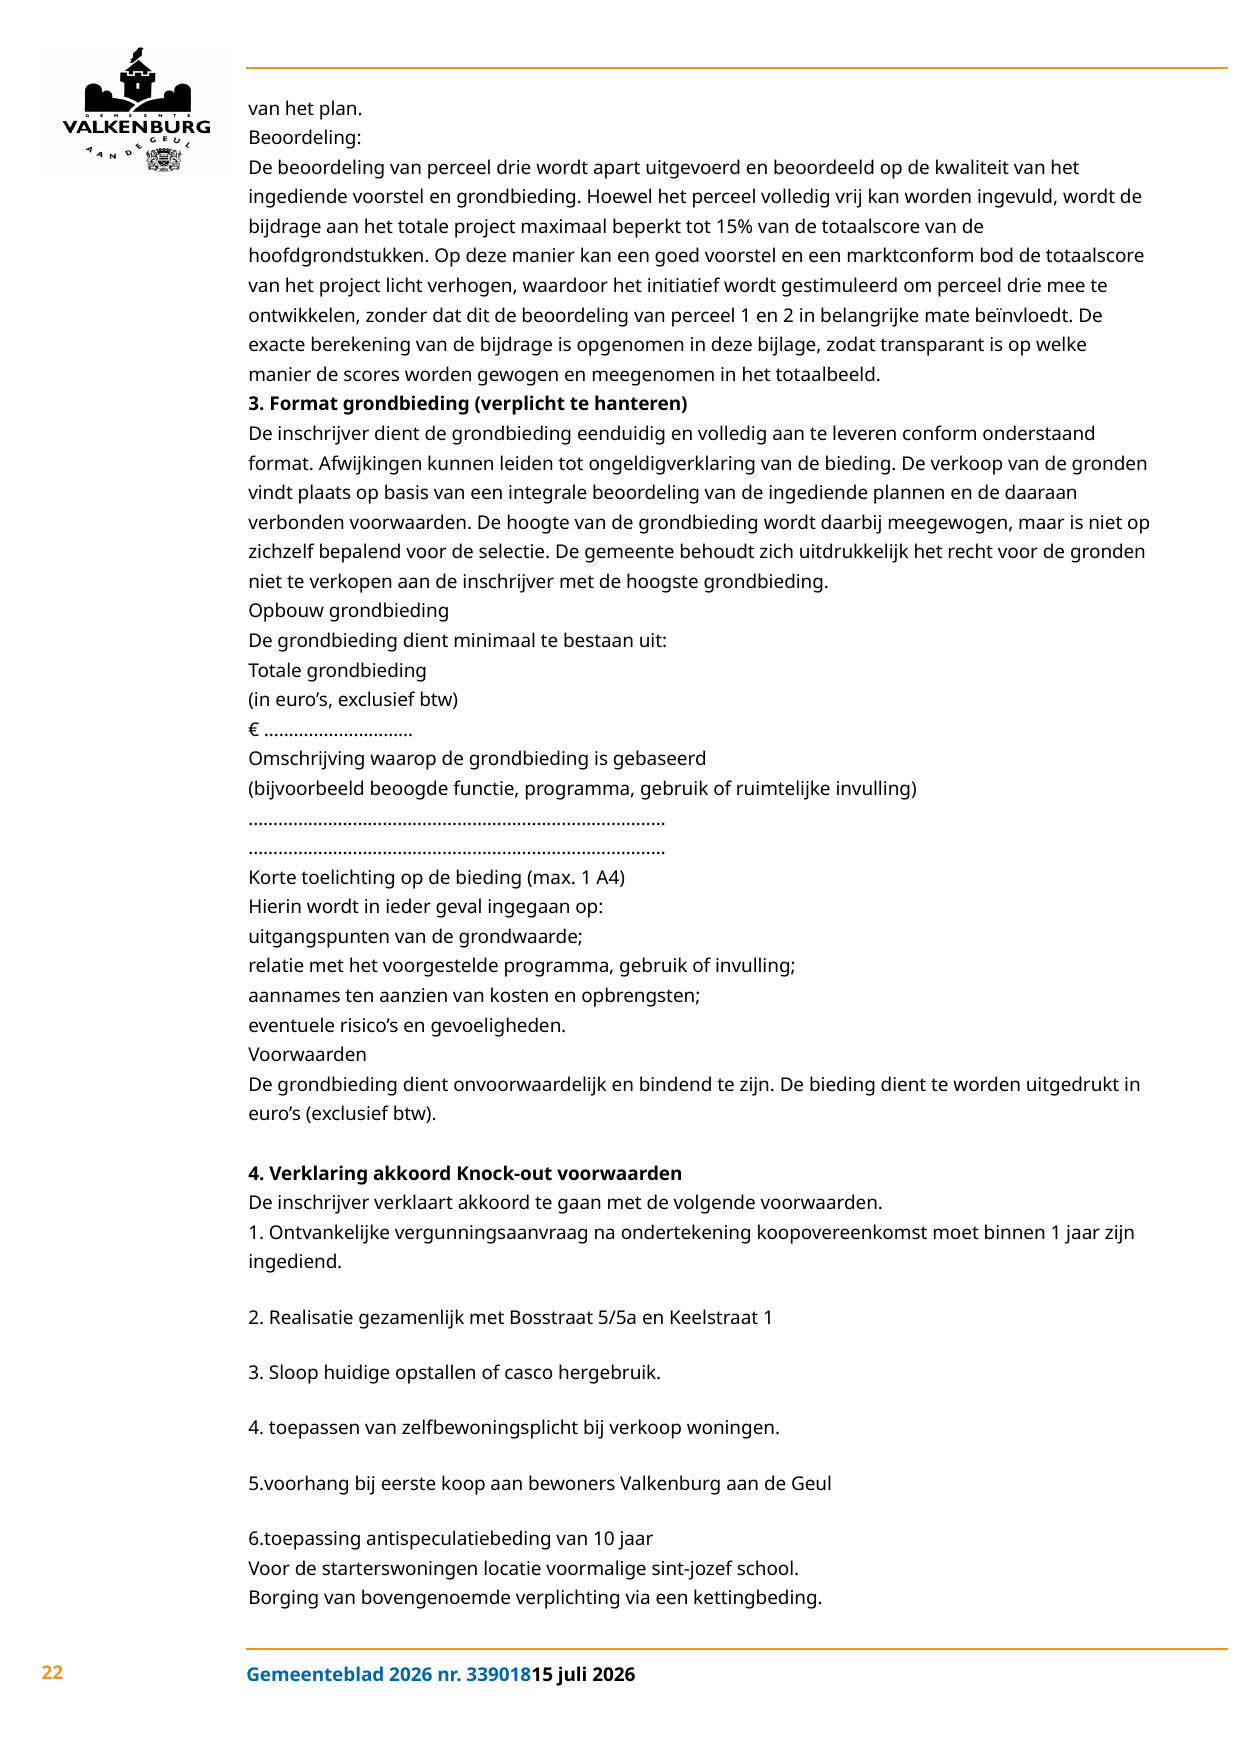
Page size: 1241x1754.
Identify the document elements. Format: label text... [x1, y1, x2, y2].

text De grondbieding dient minimaal te bestaan uit: [248, 627, 1152, 653]
table_header 1. Ontvankelijke vergunningsaanvraag na ondertekening koopovereenkomst moet binnen 1 jaar zijn ingediend. [248, 1219, 1152, 1304]
text Beoordeling: [248, 124, 1152, 150]
text 3. Format grondbieding (verplicht te hanteren) [248, 391, 1152, 416]
text Korte toelichting op de bieding (max. 1 A4) [248, 864, 1152, 890]
table_cell 6.toepassing antispeculatiebeding van 10 jaar Voor de starterswoningen locatie voormalige sint-jozef school. Borging van bovengenoemde verplichting via een kettingbeding. [248, 1525, 1152, 1610]
text Opbouw grondbieding [248, 598, 1152, 623]
table_cell 4. toepassen van zelfbewoningsplicht bij verkoop woningen. [248, 1415, 1152, 1470]
text uitgangspunten van de grondwaarde; [248, 923, 1152, 949]
picture [41, 47, 231, 172]
text Omschrijving waarop de grondbieding is gebaseerd [248, 746, 1152, 771]
text € ………………………… [248, 716, 1152, 742]
text Hierin wordt in ieder geval ingegaan op: [248, 893, 1152, 919]
table_cell 2. Realisatie gezamenlijk met Bosstraat 5/5a en Keelstraat 1 [248, 1304, 1152, 1359]
text De grondbieding dient onvoorwaardelijk en bindend te zijn. De bieding dient te worden uitgedrukt in euro’s (exclusief btw). [248, 1071, 1152, 1126]
text (in euro’s, exclusief btw) [248, 686, 1152, 712]
text eventuele risico’s en gevoeligheden. [248, 1012, 1152, 1038]
text De inschrijver verklaart akkoord te gaan met de volgende voorwaarden. [248, 1189, 1152, 1215]
text ………………………………………………………………………… [248, 805, 1152, 831]
text 4. Verklaring akkoord Knock-out voorwaarden [248, 1160, 1152, 1186]
text Totale grondbieding [248, 657, 1152, 683]
text Voorwaarden [248, 1041, 1152, 1067]
text aannames ten aanzien van kosten en opbrengsten; [248, 982, 1152, 1008]
text De beoordeling van perceel drie wordt apart uitgevoerd en beoordeeld op de kwaliteit van het ingediende voorstel en grondbieding. Hoewel het perceel volledig vrij kan worden ingevuld, wordt de bijdrage aan het totale project maximaal beperkt tot 15% van de totaalscore van de hoofdgrondstukken. Op deze manier kan een goed voorstel en een marktconform bod de totaalscore van het project licht verhogen, waardoor het initiatief wordt gestimuleerd om perceel drie mee te ontwikkelen, zonder dat dit de beoordeling van perceel 1 en 2 in belangrijke mate beïnvloedt. De exacte berekening van de bijdrage is opgenomen in deze bijlage, zodat transparant is op welke manier de scores worden gewogen en meegenomen in het totaalbeeld. [248, 154, 1152, 387]
table_cell 3. Sloop huidige opstallen of casco hergebruik. [248, 1359, 1152, 1414]
text van het plan. [248, 95, 1152, 121]
text De inschrijver dient de grondbieding eenduidig en volledig aan te leveren conform onderstaand format. Afwijkingen kunnen leiden tot ongeldigverklaring van de bieding. De verkoop van de gronden vindt plaats op basis van een integrale beoordeling van de ingediende plannen en de daaraan verbonden voorwaarden. De hoogte van de grondbieding wordt daarbij meegewogen, maar is niet op zichzelf bepalend voor de selectie. De gemeente behoudt zich uitdrukkelijk het recht voor de gronden niet te verkopen aan de inschrijver met de hoogste grondbieding. [248, 420, 1152, 594]
text (bijvoorbeeld beoogde functie, programma, gebruik of ruimtelijke invulling) [248, 775, 1152, 801]
text relatie met het voorgestelde programma, gebruik of invulling; [248, 953, 1152, 978]
text ………………………………………………………………………… [248, 834, 1152, 860]
table_cell 5.voorhang bij eerste koop aan bewoners Valkenburg aan de Geul [248, 1470, 1152, 1525]
